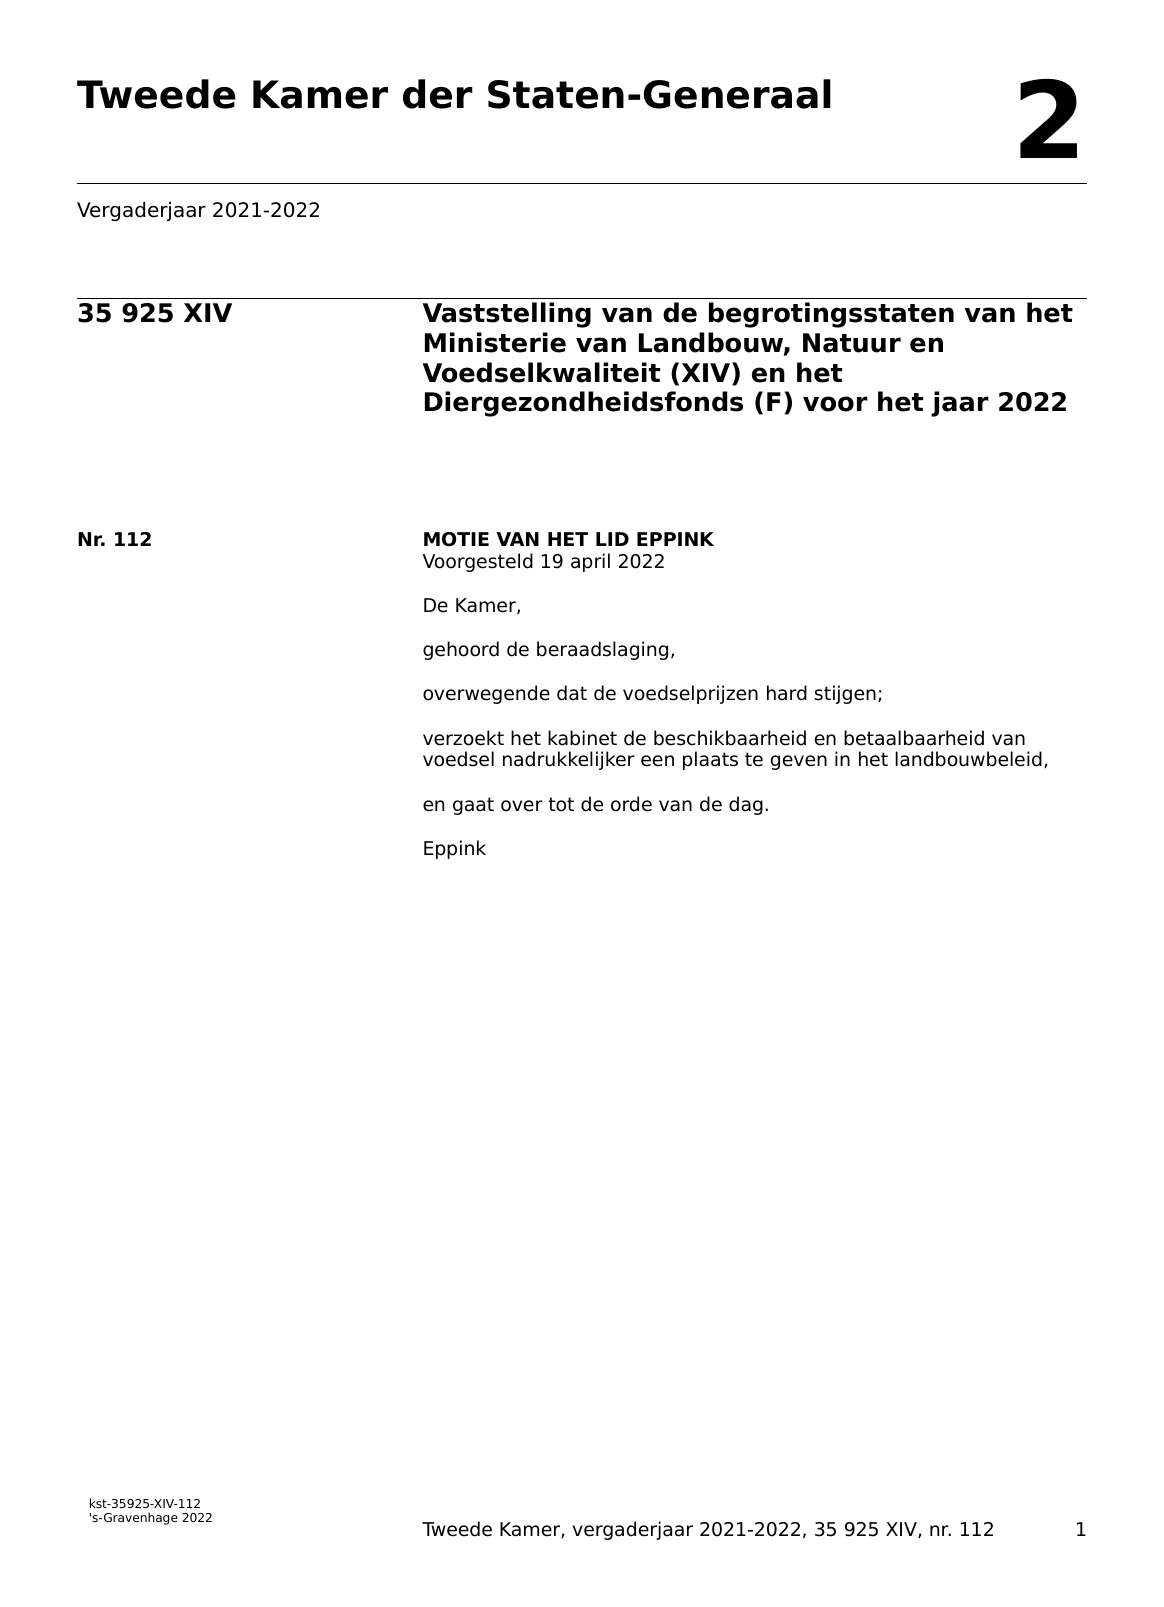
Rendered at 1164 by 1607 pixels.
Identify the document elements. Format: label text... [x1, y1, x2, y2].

subtitle 35 925 XIV Vaststelling van de begrotingsstaten van het Ministerie van Landbouw, Natuur en Voedselkwaliteit (XIV) en het Diergezondheidsfonds (F) voor het jaar 2022 [77, 299, 1087, 418]
text 's-Gravenhage 2022 [88, 1511, 323, 1525]
text en gaat over tot de orde van de dag. [422, 793, 1087, 816]
text kst-35925-XIV-112 [88, 1497, 323, 1511]
table_header 2 [886, 59, 1087, 183]
text Voorgesteld 19 april 2022 [422, 551, 1087, 573]
text overwegende dat de voedselprijzen hard stijgen; [422, 683, 1087, 705]
text gehoord de beraadslaging, [422, 639, 1087, 661]
text verzoekt het kabinet de beschikbaarheid en betaalbaarheid van voedsel nadrukkelijker een plaats te geven in het landbouwbeleid, [422, 727, 1087, 771]
text Eppink [422, 838, 1087, 860]
table_cell Vergaderjaar 2021-2022 [77, 184, 1087, 298]
subtitle Nr. 112 MOTIE VAN HET LID EPPINK [77, 529, 1087, 551]
table_header Tweede Kamer der Staten-Generaal [77, 59, 886, 183]
text De Kamer, [422, 595, 1087, 617]
